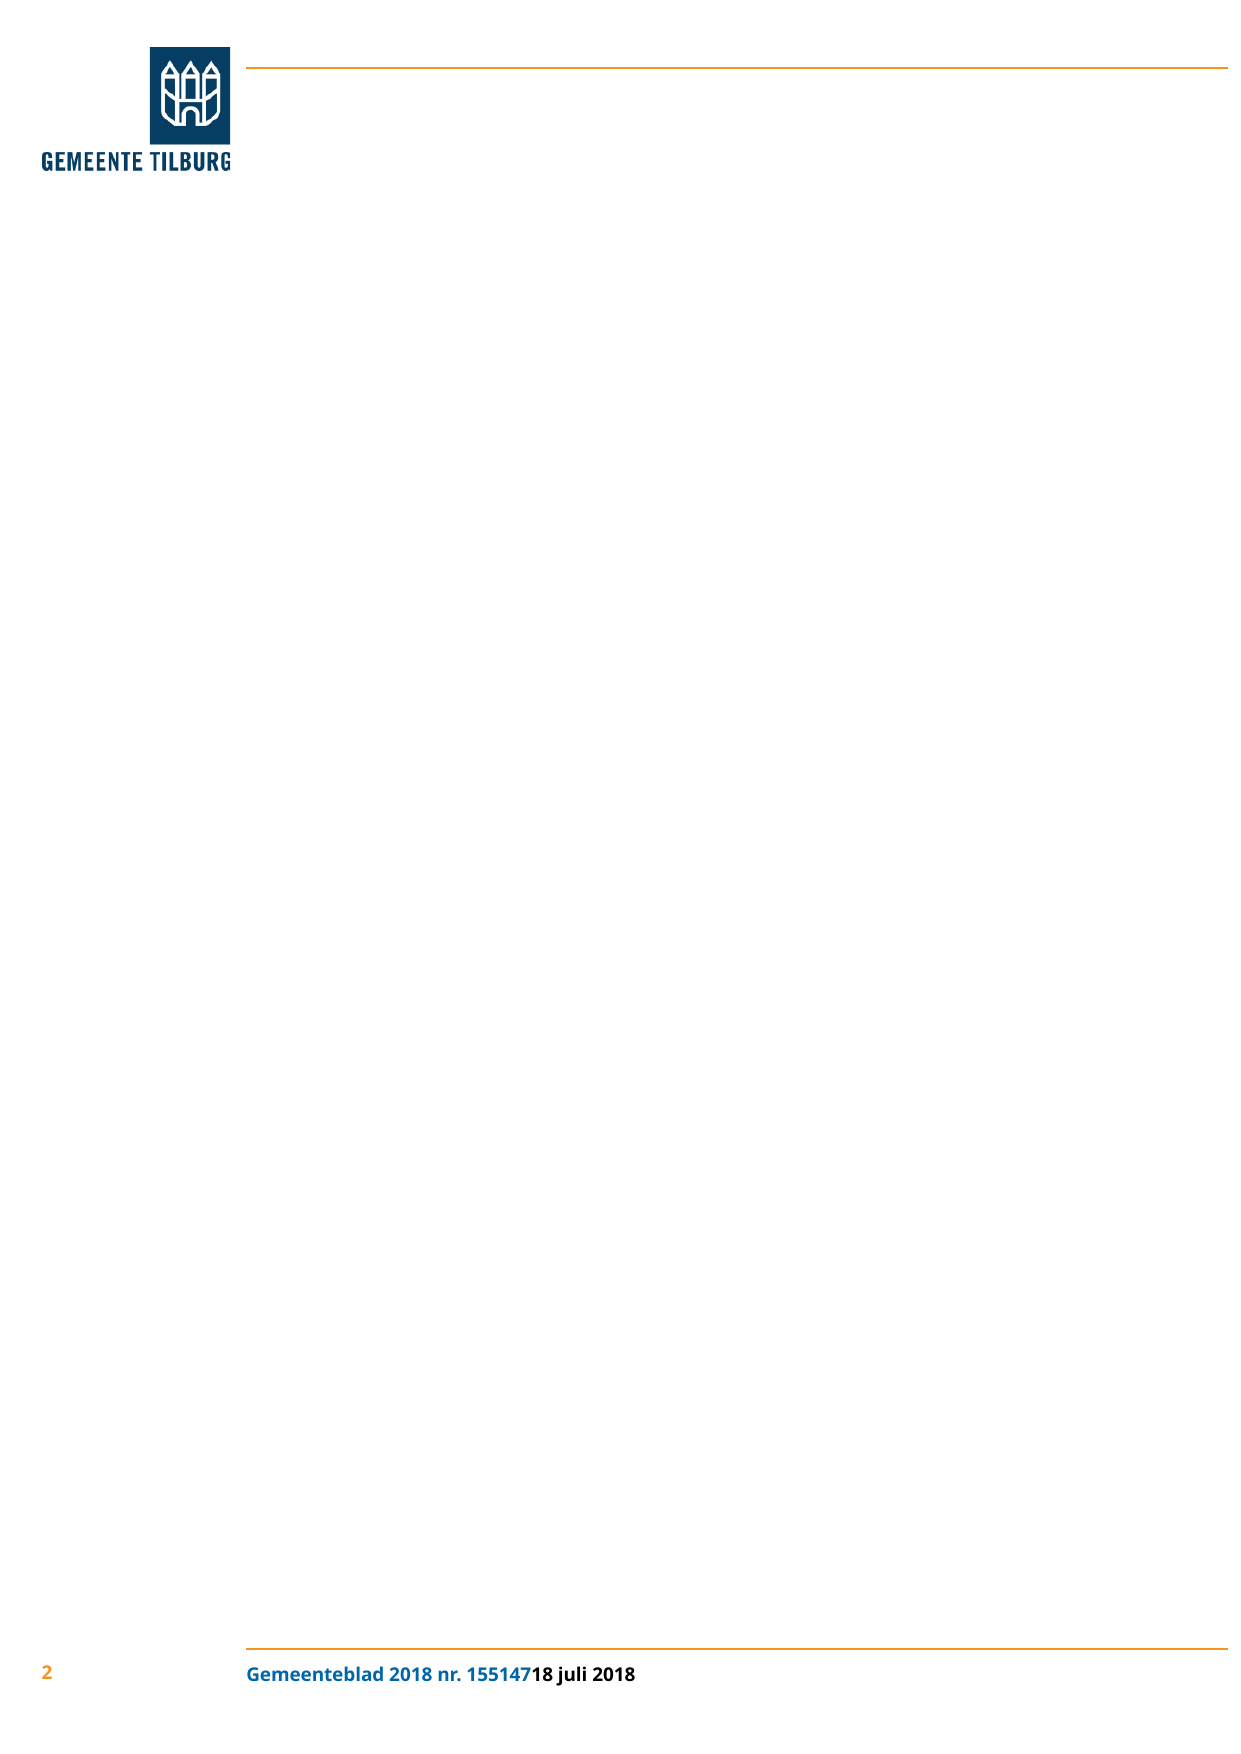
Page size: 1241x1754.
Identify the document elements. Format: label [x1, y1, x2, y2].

picture [41, 47, 231, 172]
